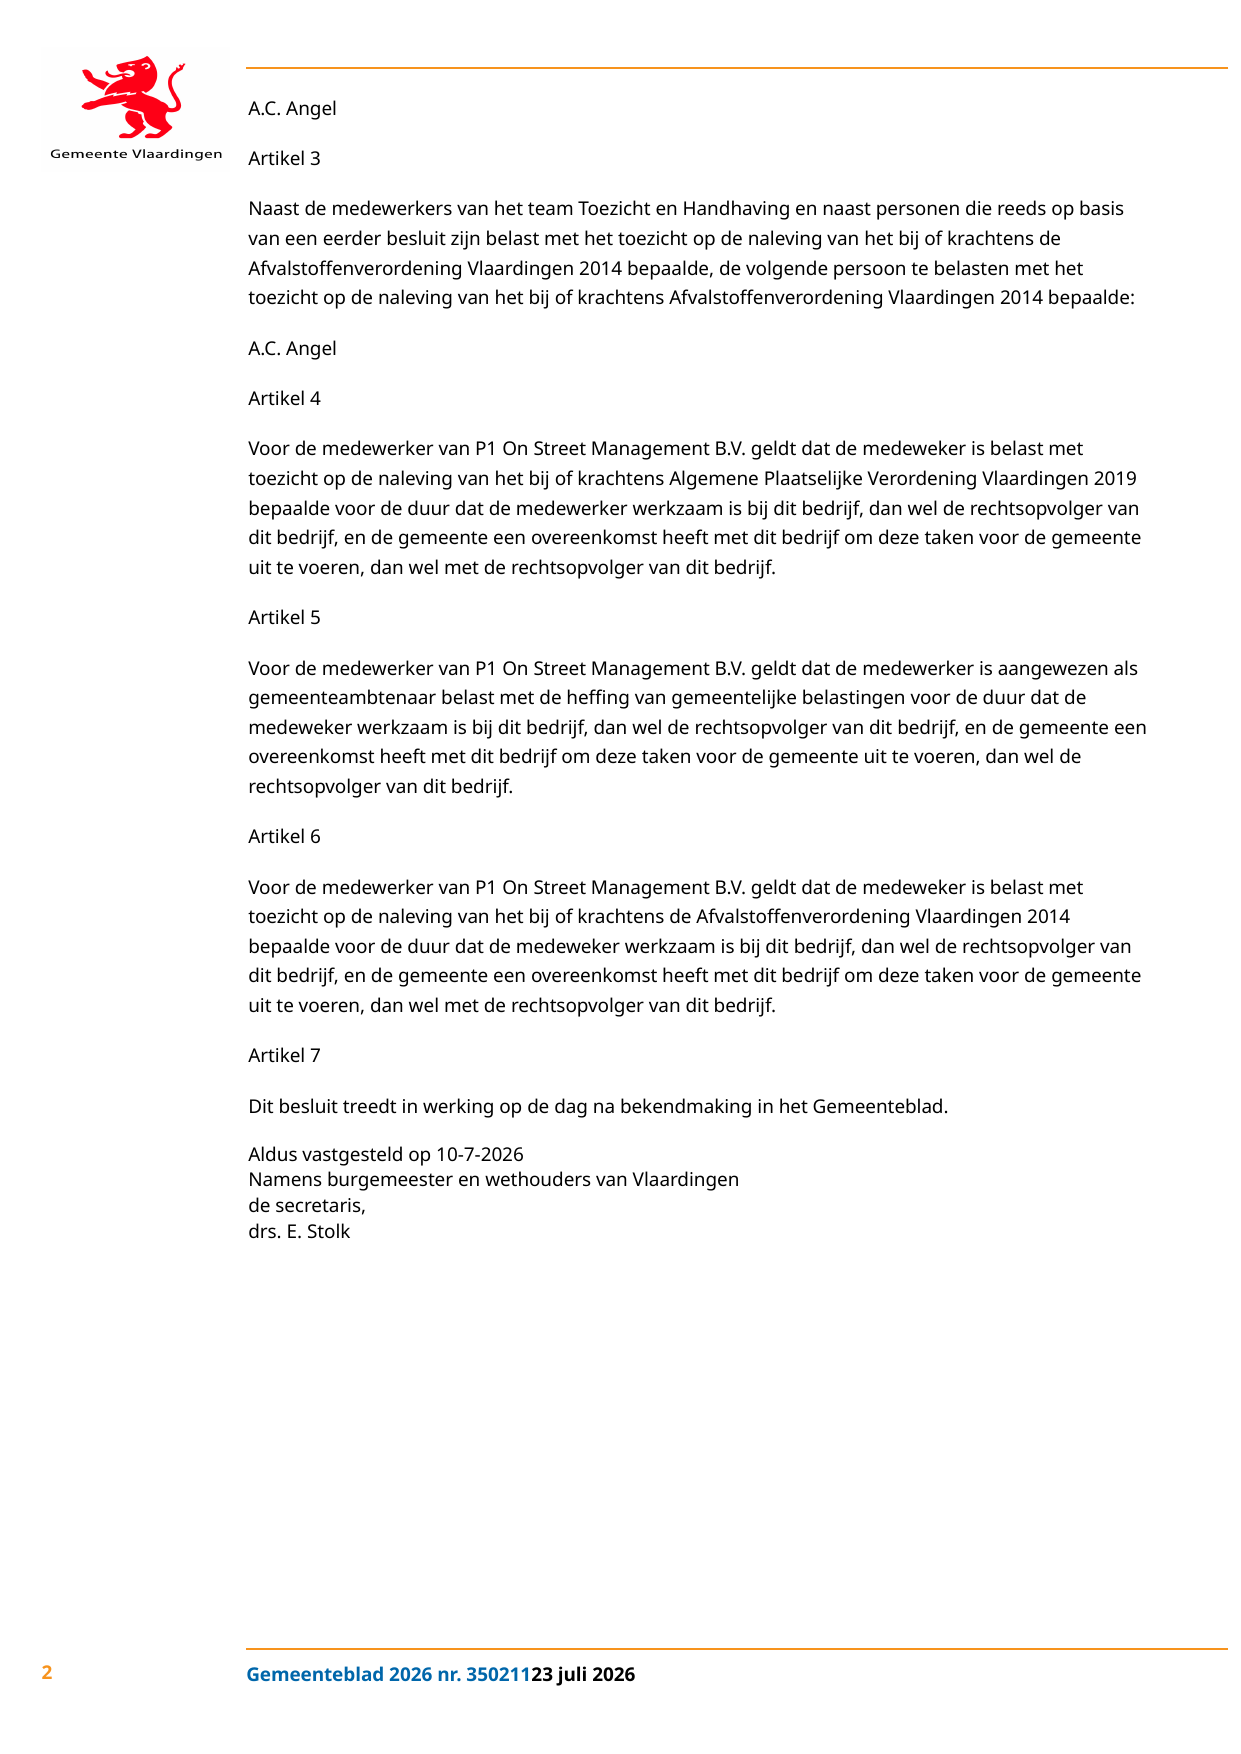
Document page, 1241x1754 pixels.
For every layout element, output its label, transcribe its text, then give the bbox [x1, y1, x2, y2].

text Naast de medewerkers van het team Toezicht en Handhaving en naast personen die reeds op basis van een eerder besluit zijn belast met het toezicht op de naleving van het bij of krachtens de Afvalstoffenverordening Vlaardingen 2014 bepaalde, de volgende persoon te belasten met het toezicht op de naleving van het bij of krachtens Afvalstoffenverordening Vlaardingen 2014 bepaalde: [248, 196, 1152, 310]
text Voor de medewerker van P1 On Street Management B.V. geldt dat de medeweker is belast met toezicht op de naleving van het bij of krachtens de Afvalstoffenverordening Vlaardingen 2014 bepaalde voor de duur dat de medeweker werkzaam is bij dit bedrijf, dan wel de rechtsopvolger van dit bedrijf, en de gemeente een overeenkomst heeft met dit bedrijf om deze taken voor de gemeente uit te voeren, dan wel met de rechtsopvolger van dit bedrijf. [248, 874, 1152, 1018]
text Artikel 4 [248, 385, 1152, 411]
text Voor de medewerker van P1 On Street Management B.V. geldt dat de medewerker is aangewezen als gemeenteambtenaar belast met de heffing van gemeentelijke belastingen voor de duur dat de medeweker werkzaam is bij dit bedrijf, dan wel de rechtsopvolger van dit bedrijf, en de gemeente een overeenkomst heeft met dit bedrijf om deze taken voor de gemeente uit te voeren, dan wel de rechtsopvolger van dit bedrijf. [248, 655, 1152, 799]
text Artikel 5 [248, 604, 1152, 630]
text Dit besluit treedt in werking op de dag na bekendmaking in het Gemeenteblad. [248, 1093, 1152, 1119]
text Artikel 7 [248, 1043, 1152, 1068]
picture [41, 47, 231, 172]
text Aldus vastgesteld op 10-7-2026 [248, 1141, 1152, 1167]
text Artikel 3 [248, 145, 1152, 171]
text A.C. Angel [248, 95, 1152, 121]
text A.C. Angel [248, 335, 1152, 361]
text Voor de medewerker van P1 On Street Management B.V. geldt dat de medeweker is belast met toezicht op de naleving van het bij of krachtens Algemene Plaatselijke Verordening Vlaardingen 2019 bepaalde voor de duur dat de medewerker werkzaam is bij dit bedrijf, dan wel de rechtsopvolger van dit bedrijf, en de gemeente een overeenkomst heeft met dit bedrijf om deze taken voor de gemeente uit te voeren, dan wel met de rechtsopvolger van dit bedrijf. [248, 436, 1152, 580]
text de secretaris, [248, 1192, 1152, 1218]
text Namens burgemeester en wethouders van Vlaardingen [248, 1167, 1152, 1192]
text Artikel 6 [248, 823, 1152, 849]
text drs. E. Stolk [248, 1218, 1152, 1244]
